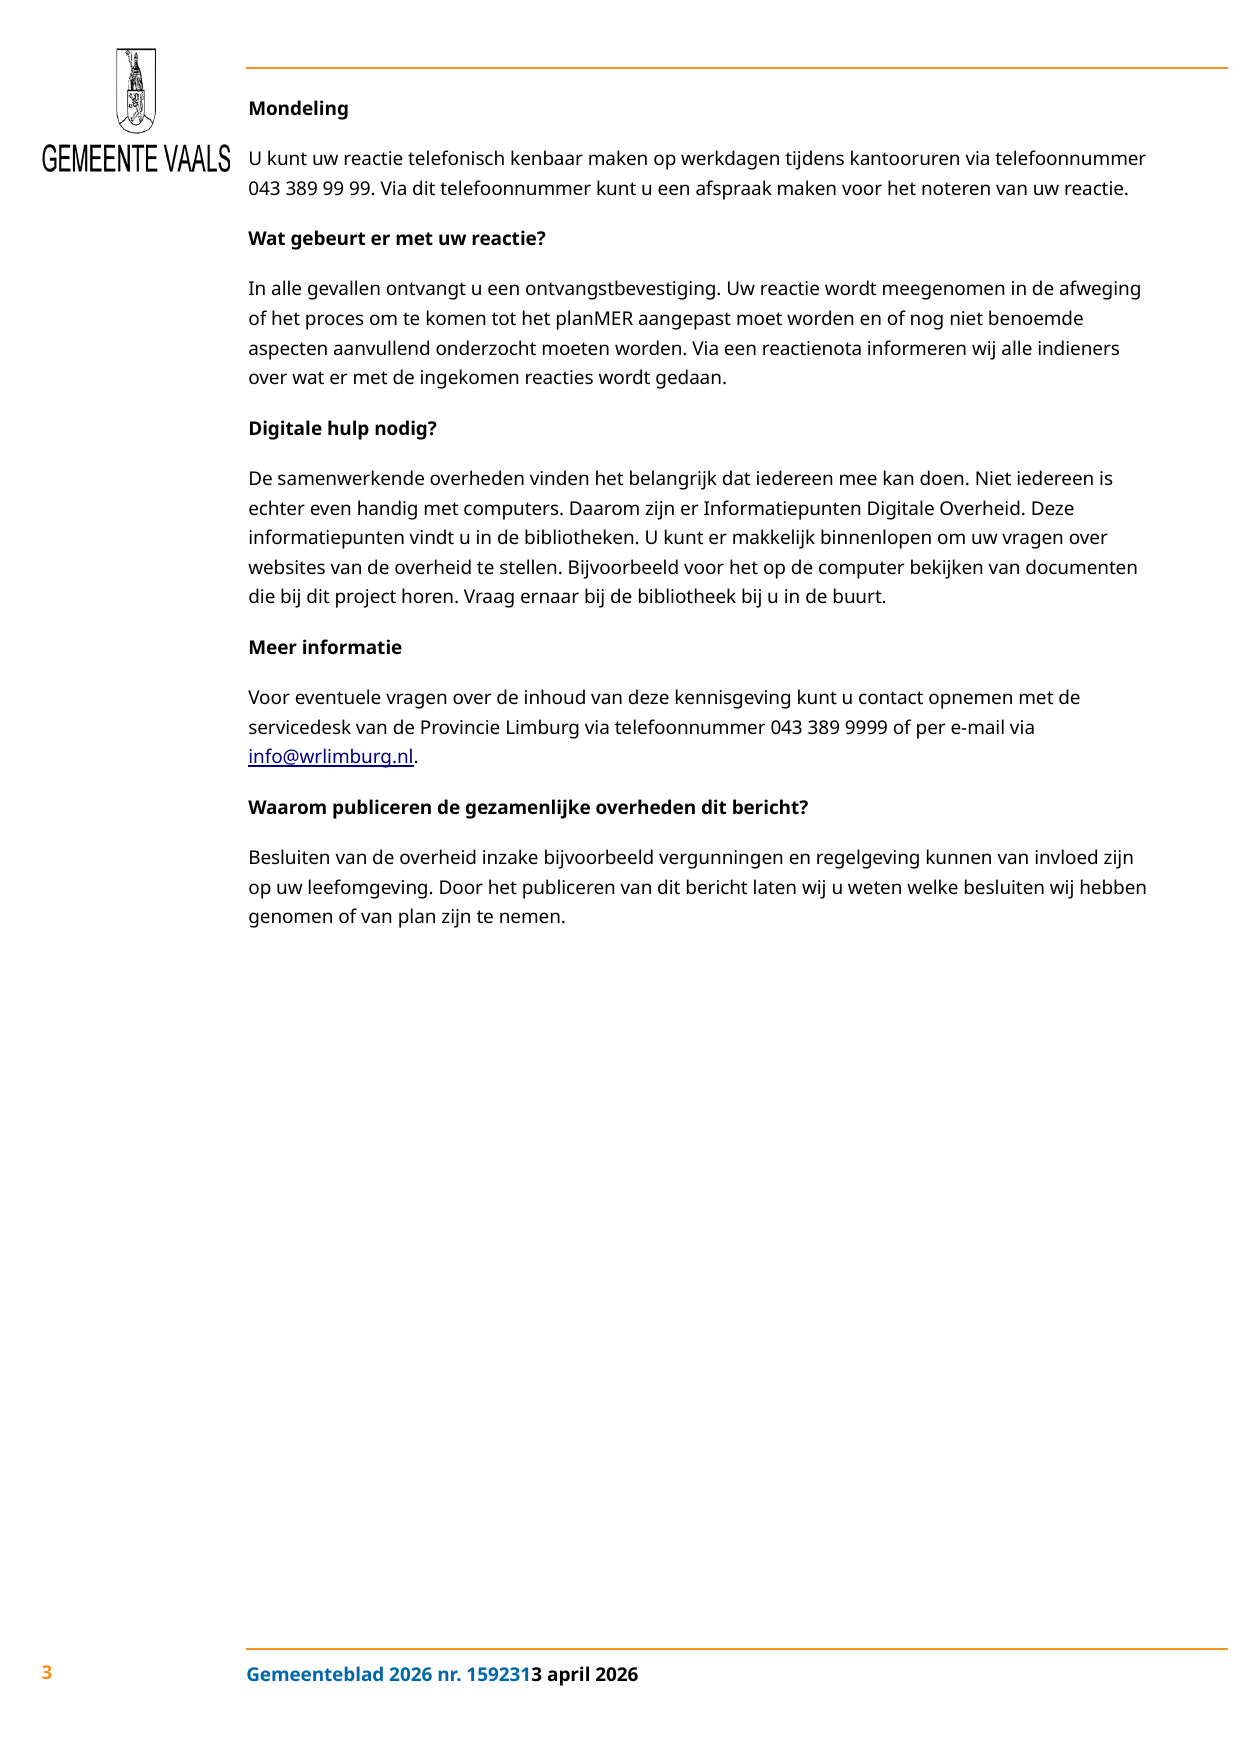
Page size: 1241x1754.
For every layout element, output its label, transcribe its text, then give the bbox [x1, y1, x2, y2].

text In alle gevallen ontvangt u een ontvangstbevestiging. Uw reactie wordt meegenomen in de afweging of het proces om te komen tot het planMER aangepast moet worden en of nog niet benoemde aspecten aanvullend onderzocht moeten worden. Via een reactienota informeren wij alle indieners over wat er met de ingekomen reacties wordt gedaan. [248, 276, 1152, 390]
text Voor eventuele vragen over de inhoud van deze kennisgeving kunt u contact opnemen met de servicedesk van de Provincie Limburg via telefoonnummer 043 389 9999 of per e-mail via info@wrlimburg.nl. [248, 684, 1152, 769]
text Digitale hulp nodig? [248, 415, 1152, 441]
text Meer informatie [248, 634, 1152, 660]
picture [41, 47, 231, 172]
text Besluiten van de overheid inzake bijvoorbeeld vergunningen en regelgeving kunnen van invloed zijn op uw leefomgeving. Door het publiceren van dit bericht laten wij u weten welke besluiten wij hebben genomen of van plan zijn te nemen. [248, 844, 1152, 929]
text Waarom publiceren de gezamenlijke overheden dit bericht? [248, 794, 1152, 820]
text Wat gebeurt er met uw reactie? [248, 225, 1152, 251]
text De samenwerkende overheden vinden het belangrijk dat iedereen mee kan doen. Niet iedereen is echter even handig met computers. Daarom zijn er Informatiepunten Digitale Overheid. Deze informatiepunten vindt u in de bibliotheken. U kunt er makkelijk binnenlopen om uw vragen over websites van de overheid te stellen. Bijvoorbeeld voor het op de computer bekijken van documenten die bij dit project horen. Vraag ernaar bij de bibliotheek bij u in de buurt. [248, 465, 1152, 609]
text U kunt uw reactie telefonisch kenbaar maken op werkdagen tijdens kantooruren via telefoonnummer 043 389 99 99. Via dit telefoonnummer kunt u een afspraak maken voor het noteren van uw reactie. [248, 145, 1152, 201]
text Mondeling [248, 95, 1152, 121]
